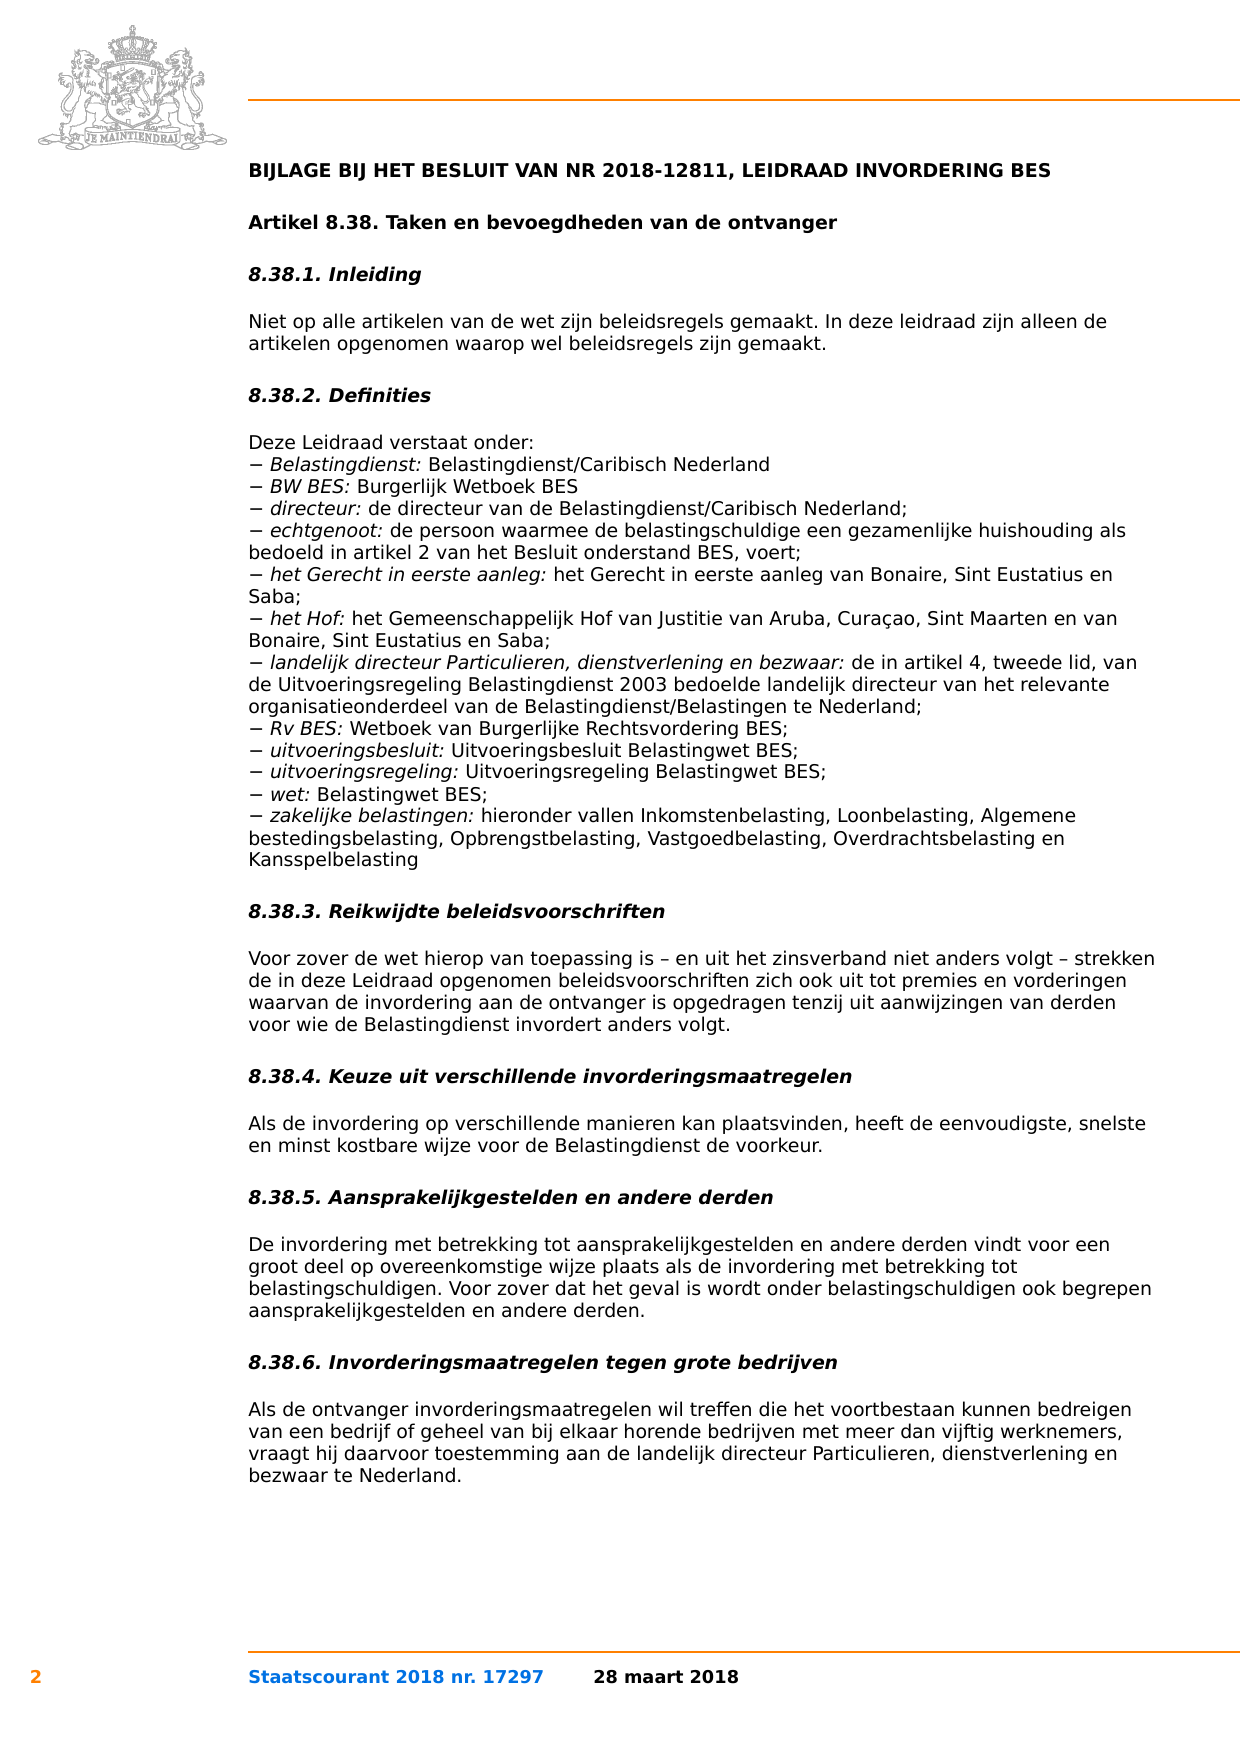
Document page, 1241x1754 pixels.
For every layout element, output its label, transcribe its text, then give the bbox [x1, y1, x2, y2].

text − echtgenoot: de persoon waarmee de belastingschuldige een gezamenlijke huishouding als bedoeld in artikel 2 van het Besluit onderstand BES, voert; [248, 520, 1163, 564]
subtitle 8.38.3. Reikwijdte beleidsvoorschriften [248, 901, 1163, 923]
text − directeur: de directeur van de Belastingdienst/Caribisch Nederland; [248, 498, 1163, 520]
text − zakelijke belastingen: hieronder vallen Inkomstenbelasting, Loonbelasting, Algemene bestedingsbelasting, Opbrengstbelasting, Vastgoedbelasting, Overdrachtsbelasting en Kansspelbelasting [248, 805, 1163, 871]
subtitle 8.38.5. Aansprakelijkgestelden en andere derden [248, 1187, 1163, 1209]
text − uitvoeringsbesluit: Uitvoeringsbesluit Belastingwet BES; [248, 739, 1163, 761]
subtitle 8.38.4. Keuze uit verschillende invorderingsmaatregelen [248, 1066, 1163, 1088]
text De invordering met betrekking tot aansprakelijkgestelden en andere derden vindt voor een groot deel op overeenkomstige wijze plaats als de invordering met betrekking tot belastingschuldigen. Voor zover dat het geval is wordt onder belastingschuldigen ook begrepen aansprakelijkgestelden en andere derden. [248, 1234, 1163, 1322]
text Als de invordering op verschillende manieren kan plaatsvinden, heeft de eenvoudigste, snelste en minst kostbare wijze voor de Belastingdienst de voorkeur. [248, 1113, 1163, 1157]
subtitle 8.38.2. Definities [248, 385, 1163, 407]
text − BW BES: Burgerlijk Wetboek BES [248, 476, 1163, 498]
text − Belastingdienst: Belastingdienst/Caribisch Nederland [248, 454, 1163, 476]
text − het Gerecht in eerste aanleg: het Gerecht in eerste aanleg van Bonaire, Sint Eustatius en Saba; [248, 564, 1163, 608]
text Deze Leidraad verstaat onder: [248, 432, 1163, 454]
text Niet op alle artikelen van de wet zijn beleidsregels gemaakt. In deze leidraad zijn alleen de artikelen opgenomen waarop wel beleidsregels zijn gemaakt. [248, 311, 1163, 355]
text − landelijk directeur Particulieren, dienstverlening en bezwaar: de in artikel 4, tweede lid, van de Uitvoeringsregeling Belastingdienst 2003 bedoelde landelijk directeur van het relevante organisatieonderdeel van de Belastingdienst/Belastingen te Nederland; [248, 652, 1163, 717]
text − Rv BES: Wetboek van Burgerlijke Rechtsvordering BES; [248, 717, 1163, 739]
picture [38, 25, 227, 150]
text Voor zover de wet hierop van toepassing is – en uit het zinsverband niet anders volgt – strekken de in deze Leidraad opgenomen beleidsvoorschriften zich ook uit tot premies en vorderingen waarvan de invordering aan de ontvanger is opgedragen tenzij uit aanwijzingen van derden voor wie de Belastingdienst invordert anders volgt. [248, 948, 1163, 1036]
subtitle Artikel 8.38. Taken en bevoegdheden van de ontvanger [248, 212, 1163, 234]
text − uitvoeringsregeling: Uitvoeringsregeling Belastingwet BES; [248, 761, 1163, 783]
subtitle 8.38.1. Inleiding [248, 264, 1163, 286]
text − wet: Belastingwet BES; [248, 783, 1163, 805]
subtitle BIJLAGE BIJ HET BESLUIT VAN NR 2018-12811, LEIDRAAD INVORDERING BES [248, 160, 1163, 182]
text − het Hof: het Gemeenschappelijk Hof van Justitie van Aruba, Curaçao, Sint Maarten en van Bonaire, Sint Eustatius en Saba; [248, 608, 1163, 652]
subtitle 8.38.6. Invorderingsmaatregelen tegen grote bedrijven [248, 1352, 1163, 1374]
text Als de ontvanger invorderingsmaatregelen wil treffen die het voortbestaan kunnen bedreigen van een bedrijf of geheel van bij elkaar horende bedrijven met meer dan vijftig werknemers, vraagt hij daarvoor toestemming aan de landelijk directeur Particulieren, dienstverlening en bezwaar te Nederland. [248, 1399, 1163, 1487]
